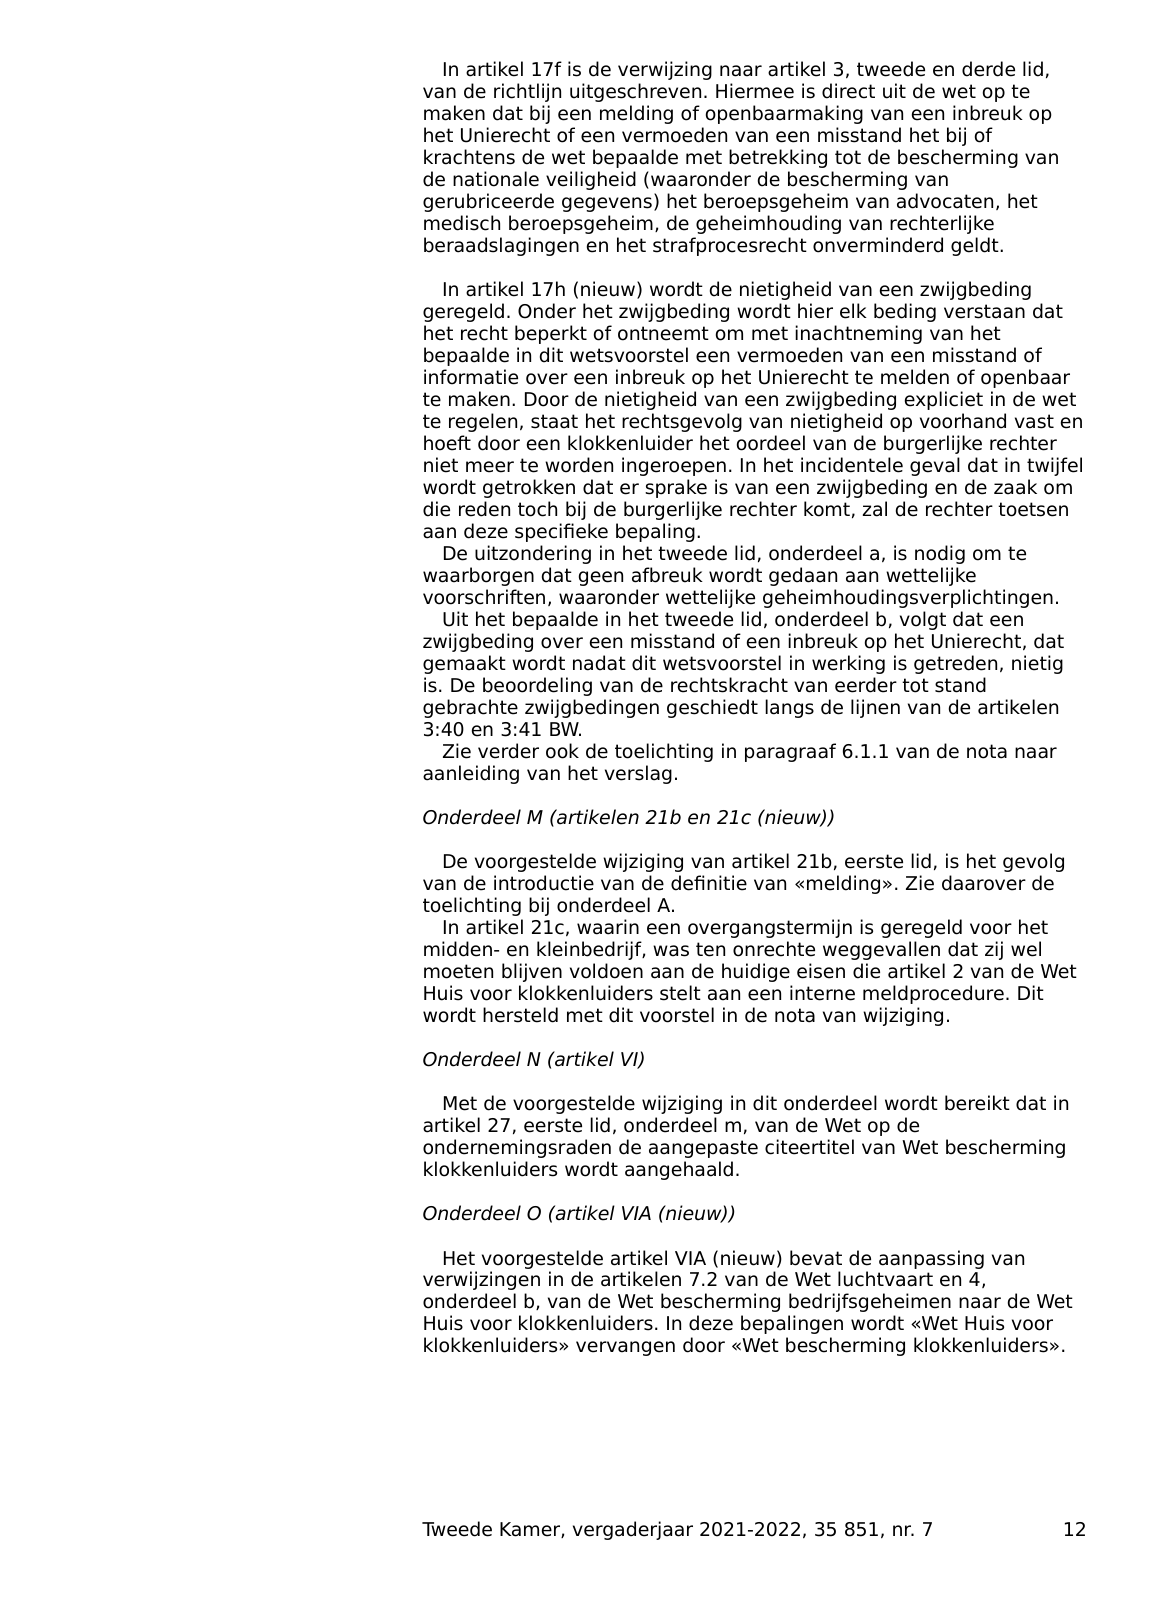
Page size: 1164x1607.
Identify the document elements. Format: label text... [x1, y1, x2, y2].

text Het voorgestelde artikel VIA (nieuw) bevat de aanpassing van verwijzingen in de artikelen 7.2 van de Wet luchtvaart en 4, onderdeel b, van de Wet bescherming bedrijfsgeheimen naar de Wet Huis voor klokkenluiders. In deze bepalingen wordt «Wet Huis voor klokkenluiders» vervangen door «Wet bescherming klokkenluiders». [422, 1247, 1087, 1357]
text Uit het bepaalde in het tweede lid, onderdeel b, volgt dat een zwijgbeding over een misstand of een inbreuk op het Unierecht, dat gemaakt wordt nadat dit wetsvoorstel in werking is getreden, nietig is. De beoordeling van de rechtskracht van eerder tot stand gebrachte zwijgbedingen geschiedt langs de lijnen van de artikelen 3:40 en 3:41 BW. [422, 609, 1087, 741]
subtitle Onderdeel N (artikel VI) [422, 1049, 1087, 1071]
text In artikel 17h (nieuw) wordt de nietigheid van een zwijgbeding geregeld. Onder het zwijgbeding wordt hier elk beding verstaan dat het recht beperkt of ontneemt om met inachtneming van het bepaalde in dit wetsvoorstel een vermoeden van een misstand of informatie over een inbreuk op het Unierecht te melden of openbaar te maken. Door de nietigheid van een zwijgbeding expliciet in de wet te regelen, staat het rechtsgevolg van nietigheid op voorhand vast en hoeft door een klokkenluider het oordeel van de burgerlijke rechter niet meer te worden ingeroepen. In het incidentele geval dat in twijfel wordt getrokken dat er sprake is van een zwijgbeding en de zaak om die reden toch bij de burgerlijke rechter komt, zal de rechter toetsen aan deze specifieke bepaling. [422, 279, 1087, 543]
text De uitzondering in het tweede lid, onderdeel a, is nodig om te waarborgen dat geen afbreuk wordt gedaan aan wettelijke voorschriften, waaronder wettelijke geheimhoudingsverplichtingen. [422, 543, 1087, 609]
text In artikel 17f is de verwijzing naar artikel 3, tweede en derde lid, van de richtlijn uitgeschreven. Hiermee is direct uit de wet op te maken dat bij een melding of openbaarmaking van een inbreuk op het Unierecht of een vermoeden van een misstand het bij of krachtens de wet bepaalde met betrekking tot de bescherming van de nationale veiligheid (waaronder de bescherming van gerubriceerde gegevens) het beroepsgeheim van advocaten, het medisch beroepsgeheim, de geheimhouding van rechterlijke beraadslagingen en het strafprocesrecht onverminderd geldt. [422, 59, 1087, 257]
text De voorgestelde wijziging van artikel 21b, eerste lid, is het gevolg van de introductie van de definitie van «melding». Zie daarover de toelichting bij onderdeel A. [422, 851, 1087, 917]
subtitle Onderdeel O (artikel VIA (nieuw)) [422, 1203, 1087, 1225]
text Met de voorgestelde wijziging in dit onderdeel wordt bereikt dat in artikel 27, eerste lid, onderdeel m, van de Wet op de ondernemingsraden de aangepaste citeertitel van Wet bescherming klokkenluiders wordt aangehaald. [422, 1093, 1087, 1181]
subtitle Onderdeel M (artikelen 21b en 21c (nieuw)) [422, 807, 1087, 829]
text Zie verder ook de toelichting in paragraaf 6.1.1 van de nota naar aanleiding van het verslag. [422, 741, 1087, 784]
text In artikel 21c, waarin een overgangstermijn is geregeld voor het midden- en kleinbedrijf, was ten onrechte weggevallen dat zij wel moeten blijven voldoen aan de huidige eisen die artikel 2 van de Wet Huis voor klokkenluiders stelt aan een interne meldprocedure. Dit wordt hersteld met dit voorstel in de nota van wijziging. [422, 917, 1087, 1027]
